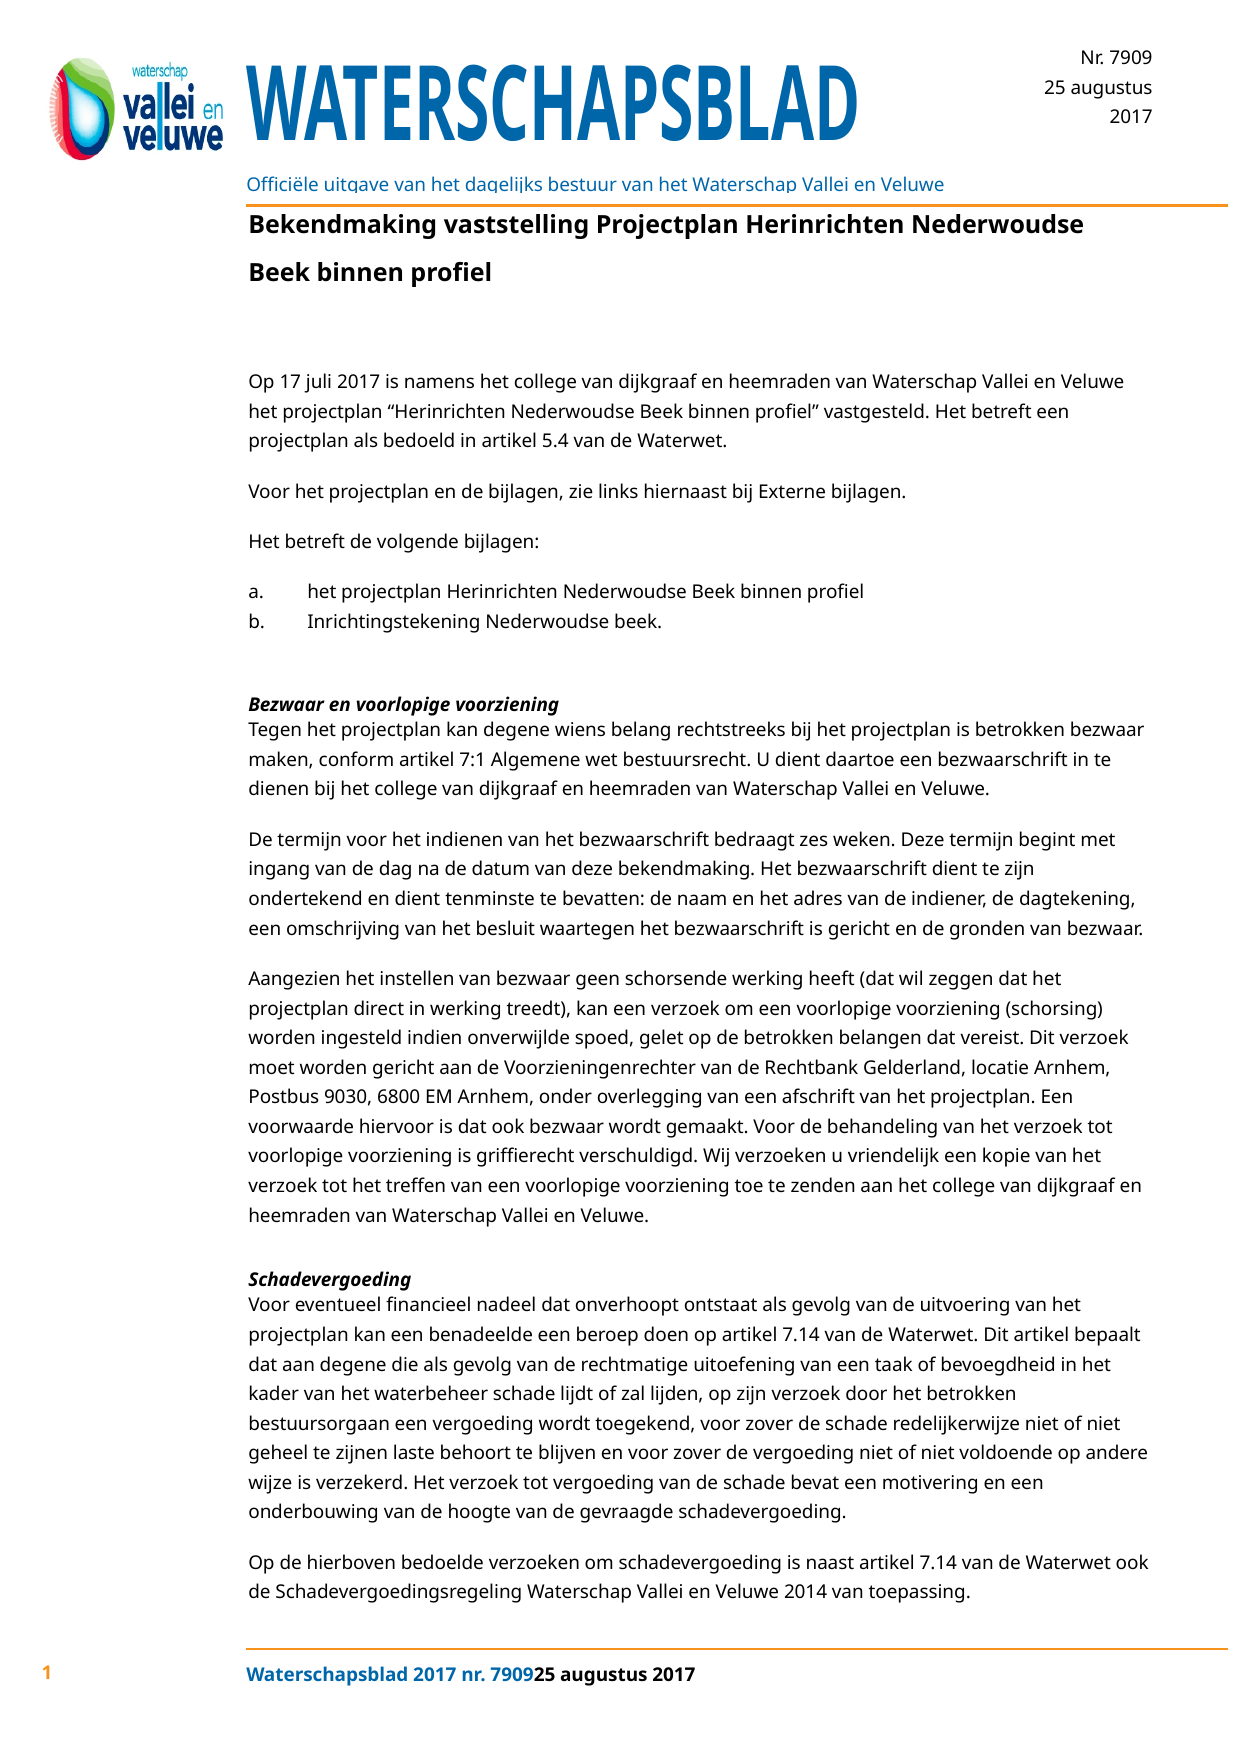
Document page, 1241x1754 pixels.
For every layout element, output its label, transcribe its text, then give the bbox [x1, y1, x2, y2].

text Op de hierboven bedoelde verzoeken om schadevergoeding is naast artikel 7.14 van de Waterwet ook de Schadevergoedingsregeling Waterschap Vallei en Veluwe 2014 van toepassing. [248, 1549, 1152, 1604]
text Op 17 juli 2017 is namens het college van dijkgraaf en heemraden van Waterschap Vallei en Veluwe het projectplan “Herinrichten Nederwoudse Beek binnen profiel” vastgesteld. Het betreft een projectplan als bedoeld in artikel 5.4 van de Waterwet. [248, 368, 1152, 453]
text Voor het projectplan en de bijlagen, zie links hiernaast bij Externe bijlagen. [248, 478, 1152, 504]
text Bekendmaking vaststelling Projectplan Herinrichten Nederwoudse Beek binnen profiel [248, 207, 1152, 288]
text Voor eventueel financieel nadeel dat onverhoopt ontstaat als gevolg van de uitvoering van het projectplan kan een benadeelde een beroep doen op artikel 7.14 van de Waterwet. Dit artikel bepaalt dat aan degene die als gevolg van de rechtmatige uitoefening van een taak of bevoegdheid in het kader van het waterbeheer schade lijdt of zal lijden, op zijn verzoek door het betrokken bestuursorgaan een vergoeding wordt toegekend, voor zover de schade redelijkerwijze niet of niet geheel te zijnen laste behoort te blijven en voor zover de vergoeding niet of niet voldoende op andere wijze is verzekerd. Het verzoek tot vergoeding van de schade bevat een motivering en een onderbouwing van de hoogte van de gevraagde schadevergoeding. [248, 1292, 1152, 1524]
list Inrichtingstekening Nederwoudse beek. [248, 608, 1152, 634]
list het projectplan Herinrichten Nederwoudse Beek binnen profiel [248, 579, 1152, 604]
text Bezwaar en voorlopige voorziening [248, 691, 1152, 716]
text Schadevergoeding [248, 1266, 1152, 1292]
text De termijn voor het indienen van het bezwaarschrift bedraagt zes weken. Deze termijn begint met ingang van de dag na de datum van deze bekendmaking. Het bezwaarschrift dient te zijn ondertekend en dient tenminste te bevatten: de naam en het adres van de indiener, de dagtekening, een omschrijving van het besluit waartegen het bezwaarschrift is gericht en de gronden van bezwaar. [248, 826, 1152, 941]
text Aangezien het instellen van bezwaar geen schorsende werking heeft (dat wil zeggen dat het projectplan direct in werking treedt), kan een verzoek om een voorlopige voorziening (schorsing) worden ingesteld indien onverwijlde spoed, gelet op de betrokken belangen dat vereist. Dit verzoek moet worden gericht aan de Voorzieningenrechter van de Rechtbank Gelderland, locatie Arnhem, Postbus 9030, 6800 EM Arnhem, onder overlegging van een afschrift van het projectplan. Een voorwaarde hiervoor is dat ook bezwaar wordt gemaakt. Voor de behandeling van het verzoek tot voorlopige voorziening is griffierecht verschuldigd. Wij verzoeken u vriendelijk een kopie van het verzoek tot het treffen van een voorlopige voorziening toe te zenden aan het college van dijkgraaf en heemraden van Waterschap Vallei en Veluwe. [248, 965, 1152, 1228]
text Tegen het projectplan kan degene wiens belang rechtstreeks bij het projectplan is betrokken bezwaar maken, conform artikel 7:1 Algemene wet bestuursrecht. U dient daartoe een bezwaarschrift in te dienen bij het college van dijkgraaf en heemraden van Waterschap Vallei en Veluwe. [248, 716, 1152, 801]
text Het betreft de volgende bijlagen: [248, 528, 1152, 554]
picture [41, 47, 231, 172]
